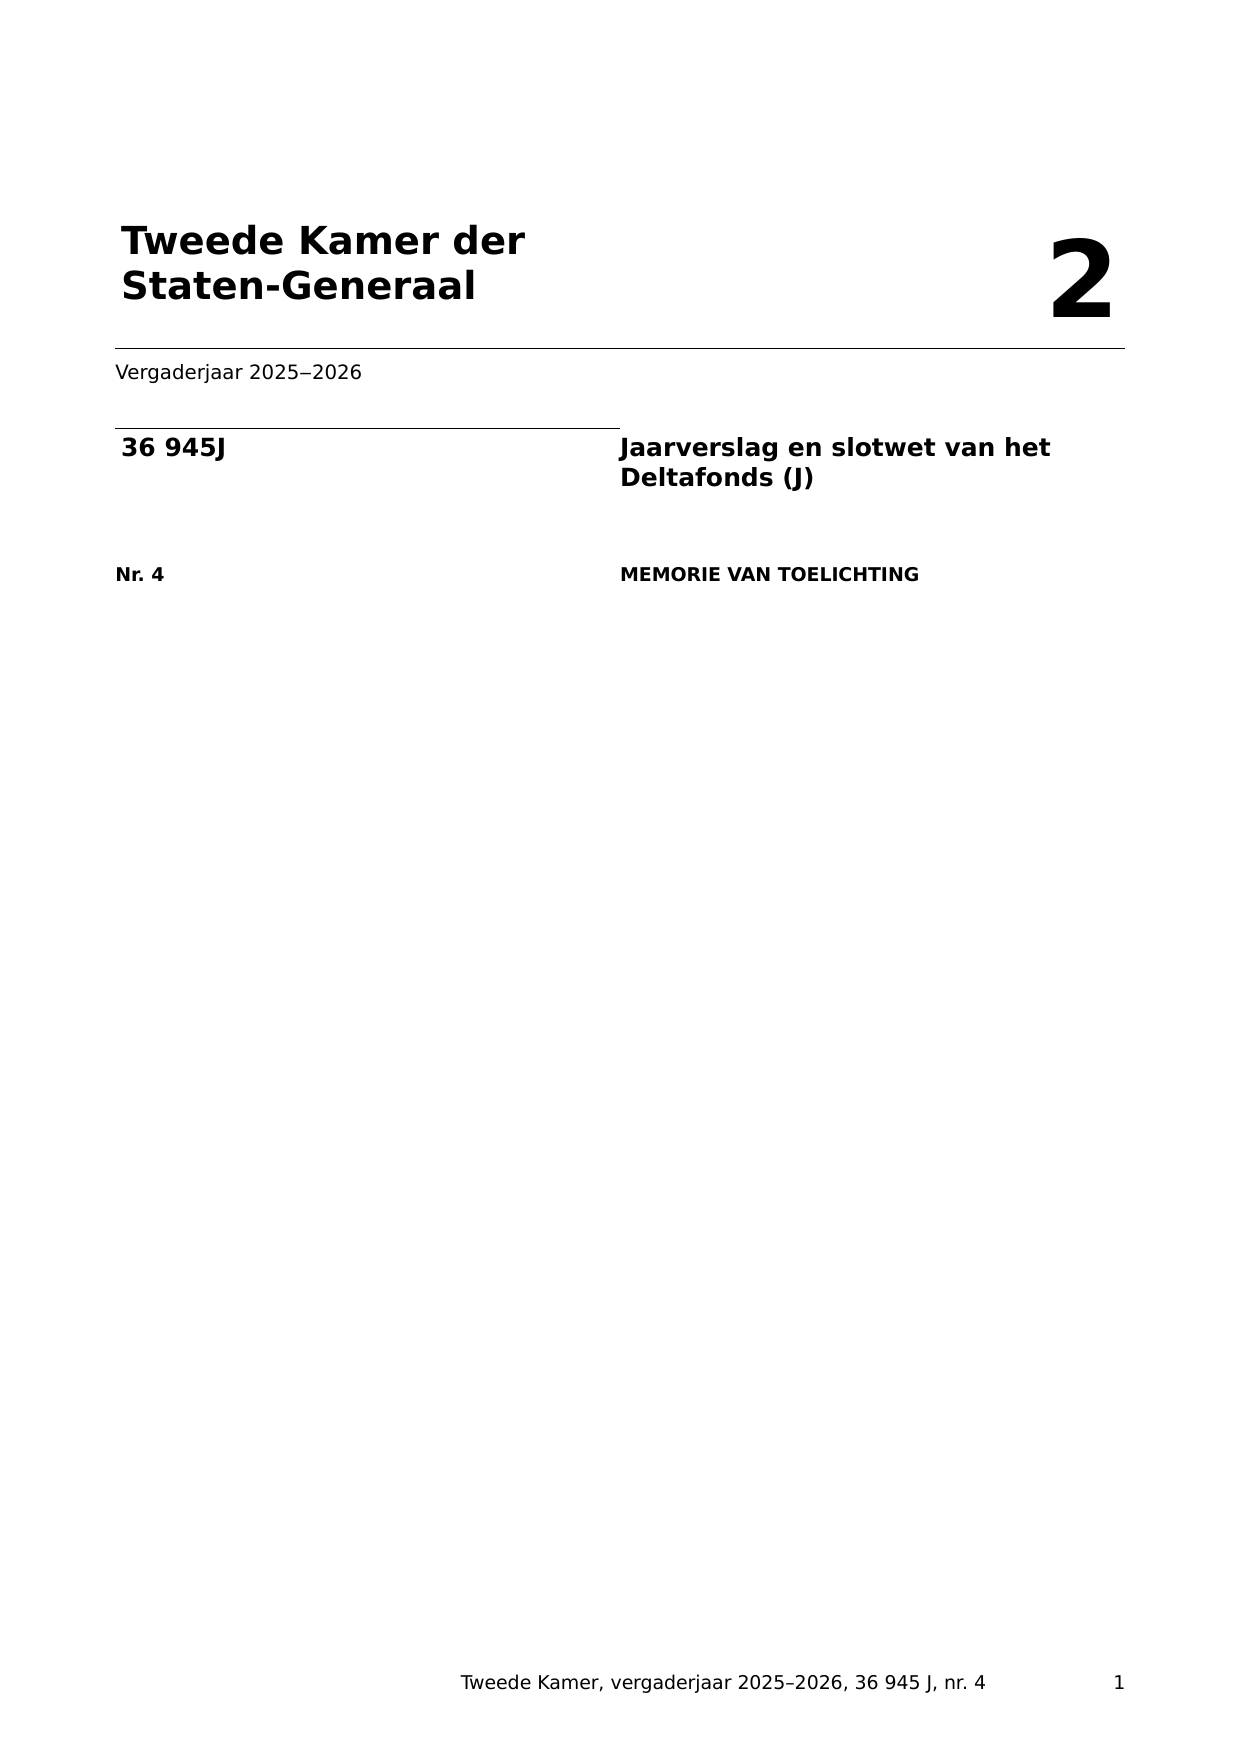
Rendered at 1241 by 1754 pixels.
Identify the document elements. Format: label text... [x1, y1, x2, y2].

table_header Jaarverslag en slotwet van het Deltafonds (J) [620, 428, 1125, 498]
table_header 36 945J [115, 429, 620, 498]
table_header Memorie van toelichting [620, 564, 1125, 607]
table_header Nr. 4 [115, 564, 620, 607]
table_header Tweede Kamer der Staten-Generaal [115, 213, 620, 348]
table_header 2 [620, 213, 1125, 348]
table_cell Vergaderjaar 2025‒2026 [115, 349, 1125, 384]
